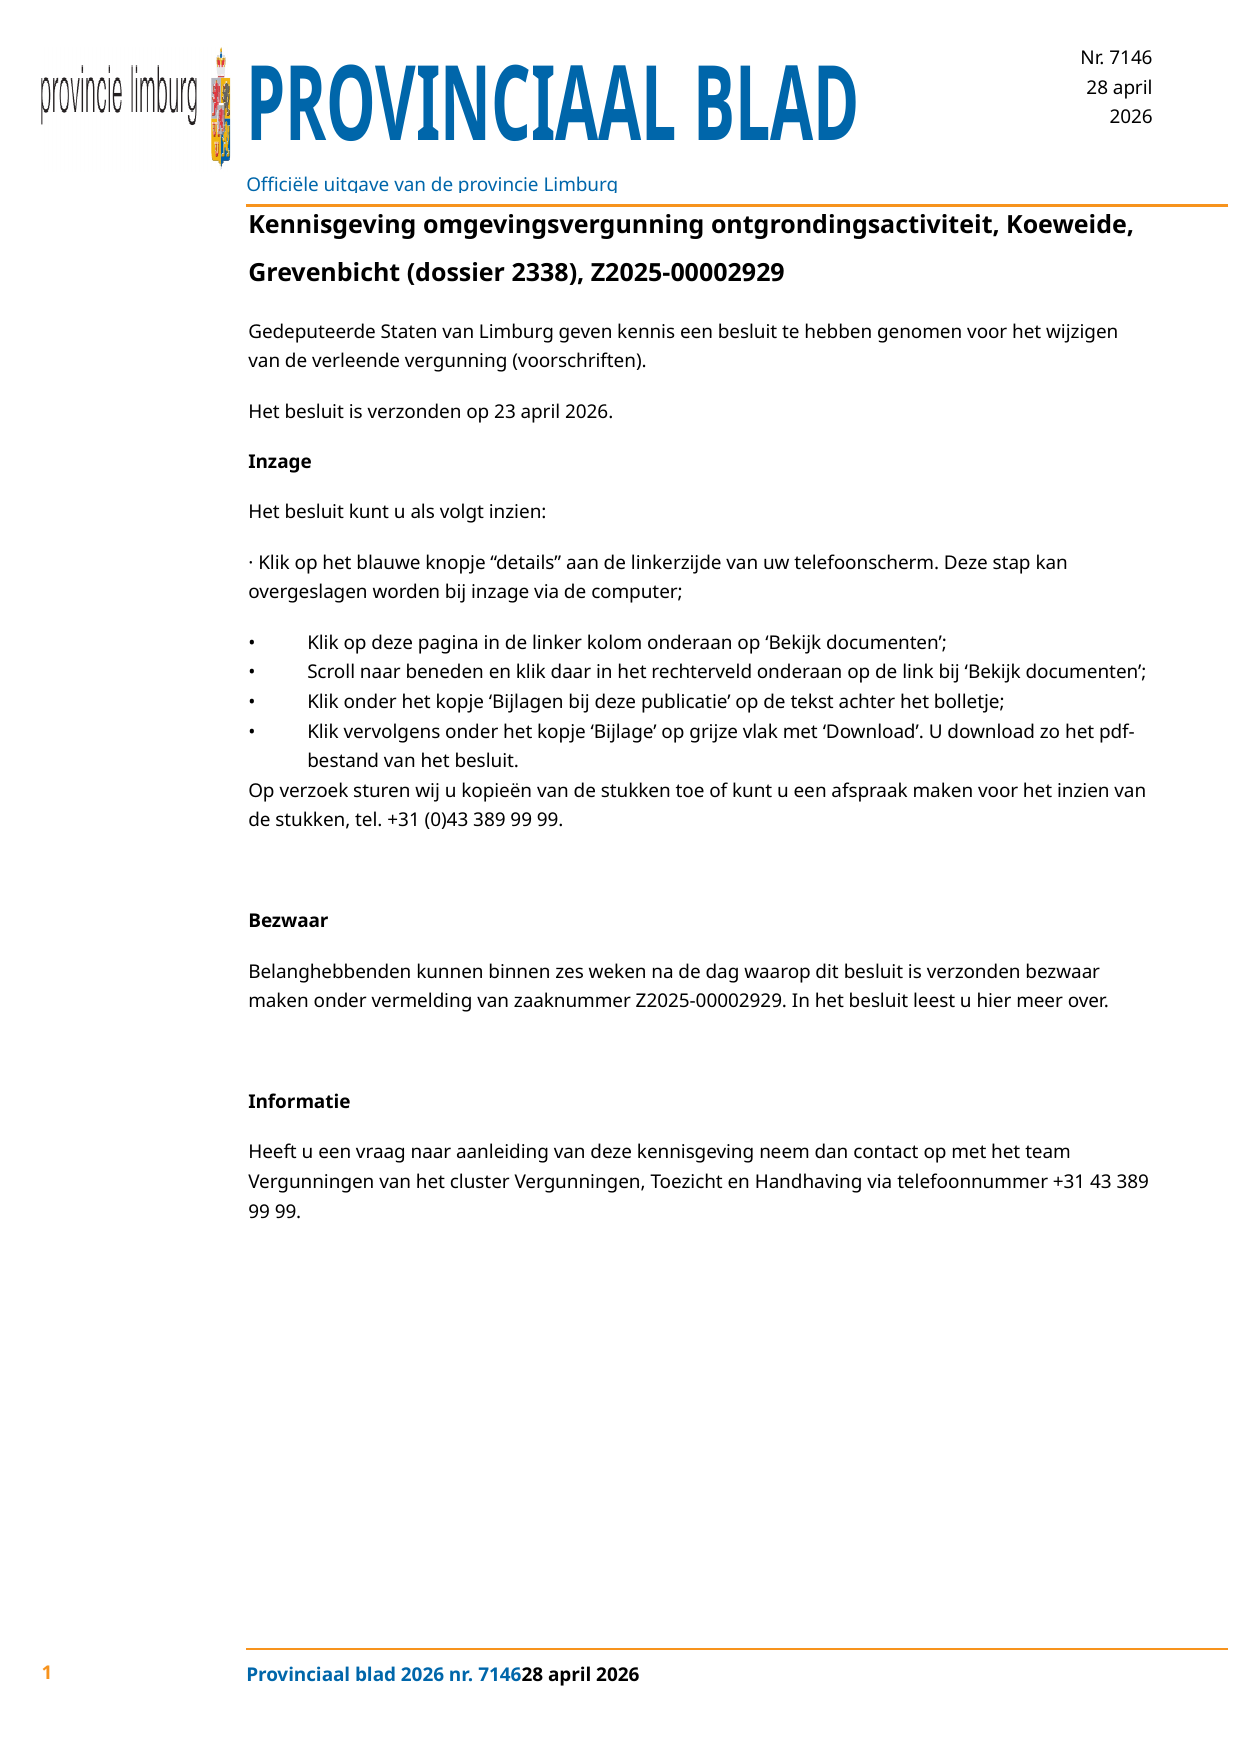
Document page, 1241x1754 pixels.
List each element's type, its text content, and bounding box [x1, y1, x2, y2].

text · Klik op het blauwe knopje “details” aan de linkerzijde van uw telefoonscherm. Deze stap kan overgeslagen worden bij inzage via de computer; [248, 549, 1152, 604]
list Klik onder het kopje ‘Bijlagen bij deze publicatie’ op de tekst achter het bolletje; [248, 688, 1152, 714]
text Heeft u een vraag naar aanleiding van deze kennisgeving neem dan contact op met het team Vergunningen van het cluster Vergunningen, Toezicht en Handhaving via telefoonnummer +31 43 389 99 99. [248, 1139, 1152, 1224]
text Het besluit kunt u als volgt inzien: [248, 499, 1152, 524]
text Op verzoek sturen wij u kopieën van de stukken toe of kunt u een afspraak maken voor het inzien van de stukken, tel. +31 (0)43 389 99 99. [248, 777, 1152, 832]
text Bezwaar [248, 907, 1152, 933]
text Het besluit is verzonden op 23 april 2026. [248, 398, 1152, 424]
text Informatie [248, 1088, 1152, 1114]
text Inzage [248, 448, 1152, 474]
picture [41, 47, 231, 172]
list Scroll naar beneden en klik daar in het rechterveld onderaan op de link bij ‘Bekijk documenten’; [248, 659, 1152, 684]
list Klik vervolgens onder het kopje ‘Bijlage’ op grijze vlak met ‘Download’. U download zo het pdf-bestand van het besluit. [248, 718, 1152, 773]
text Gedeputeerde Staten van Limburg geven kennis een besluit te hebben genomen voor het wijzigen van de verleende vergunning (voorschriften). [248, 318, 1152, 373]
list Klik op deze pagina in de linker kolom onderaan op ‘Bekijk documenten’; [248, 629, 1152, 655]
text Kennisgeving omgevingsvergunning ontgrondingsactiviteit, Koeweide, Grevenbicht (dossier 2338), Z2025-00002929 [248, 207, 1152, 288]
text Belanghebbenden kunnen binnen zes weken na de dag waarop dit besluit is verzonden bezwaar maken onder vermelding van zaaknummer Z2025-00002929. In het besluit leest u hier meer over. [248, 958, 1152, 1013]
